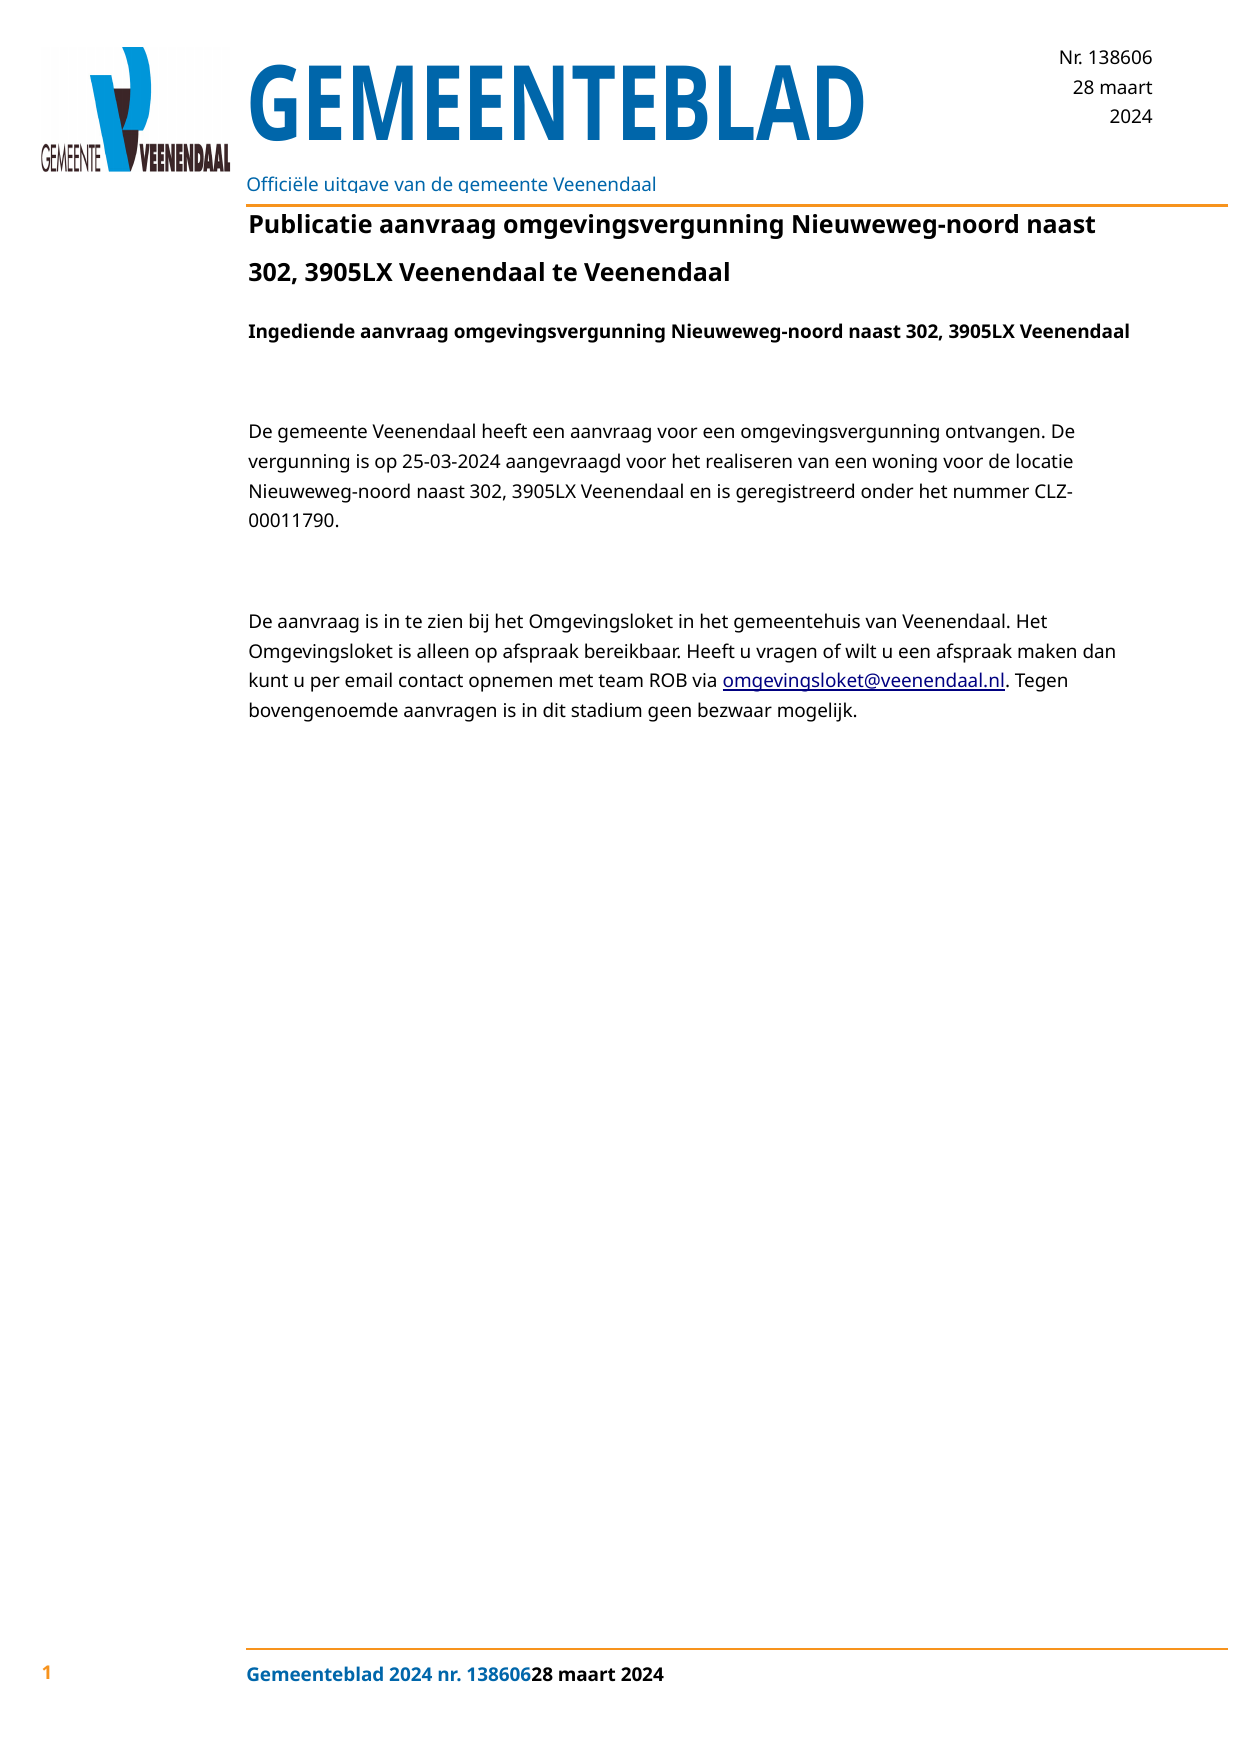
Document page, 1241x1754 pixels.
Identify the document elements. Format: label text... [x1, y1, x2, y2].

text Ingediende aanvraag omgevingsvergunning Nieuweweg-noord naast 302, 3905LX Veenendaal [248, 318, 1152, 344]
text Publicatie aanvraag omgevingsvergunning Nieuweweg-noord naast 302, 3905LX Veenendaal te Veenendaal [248, 207, 1152, 288]
picture [41, 47, 130, 172]
picture [123, 47, 231, 172]
text De gemeente Veenendaal heeft een aanvraag voor een omgevingsvergunning ontvangen. De vergunning is op 25-03-2024 aangevraagd voor het realiseren van een woning voor de locatie Nieuweweg-noord naast 302, 3905LX Veenendaal en is geregistreerd onder het nummer CLZ-00011790. [248, 419, 1152, 533]
text De aanvraag is in te zien bij het Omgevingsloket in het gemeentehuis van Veenendaal. Het Omgevingsloket is alleen op afspraak bereikbaar. Heeft u vragen of wilt u een afspraak maken dan kunt u per email contact opnemen met team ROB via omgevingsloket@veenendaal.nl. Tegen bovengenoemde aanvragen is in dit stadium geen bezwaar mogelijk. [248, 608, 1152, 723]
